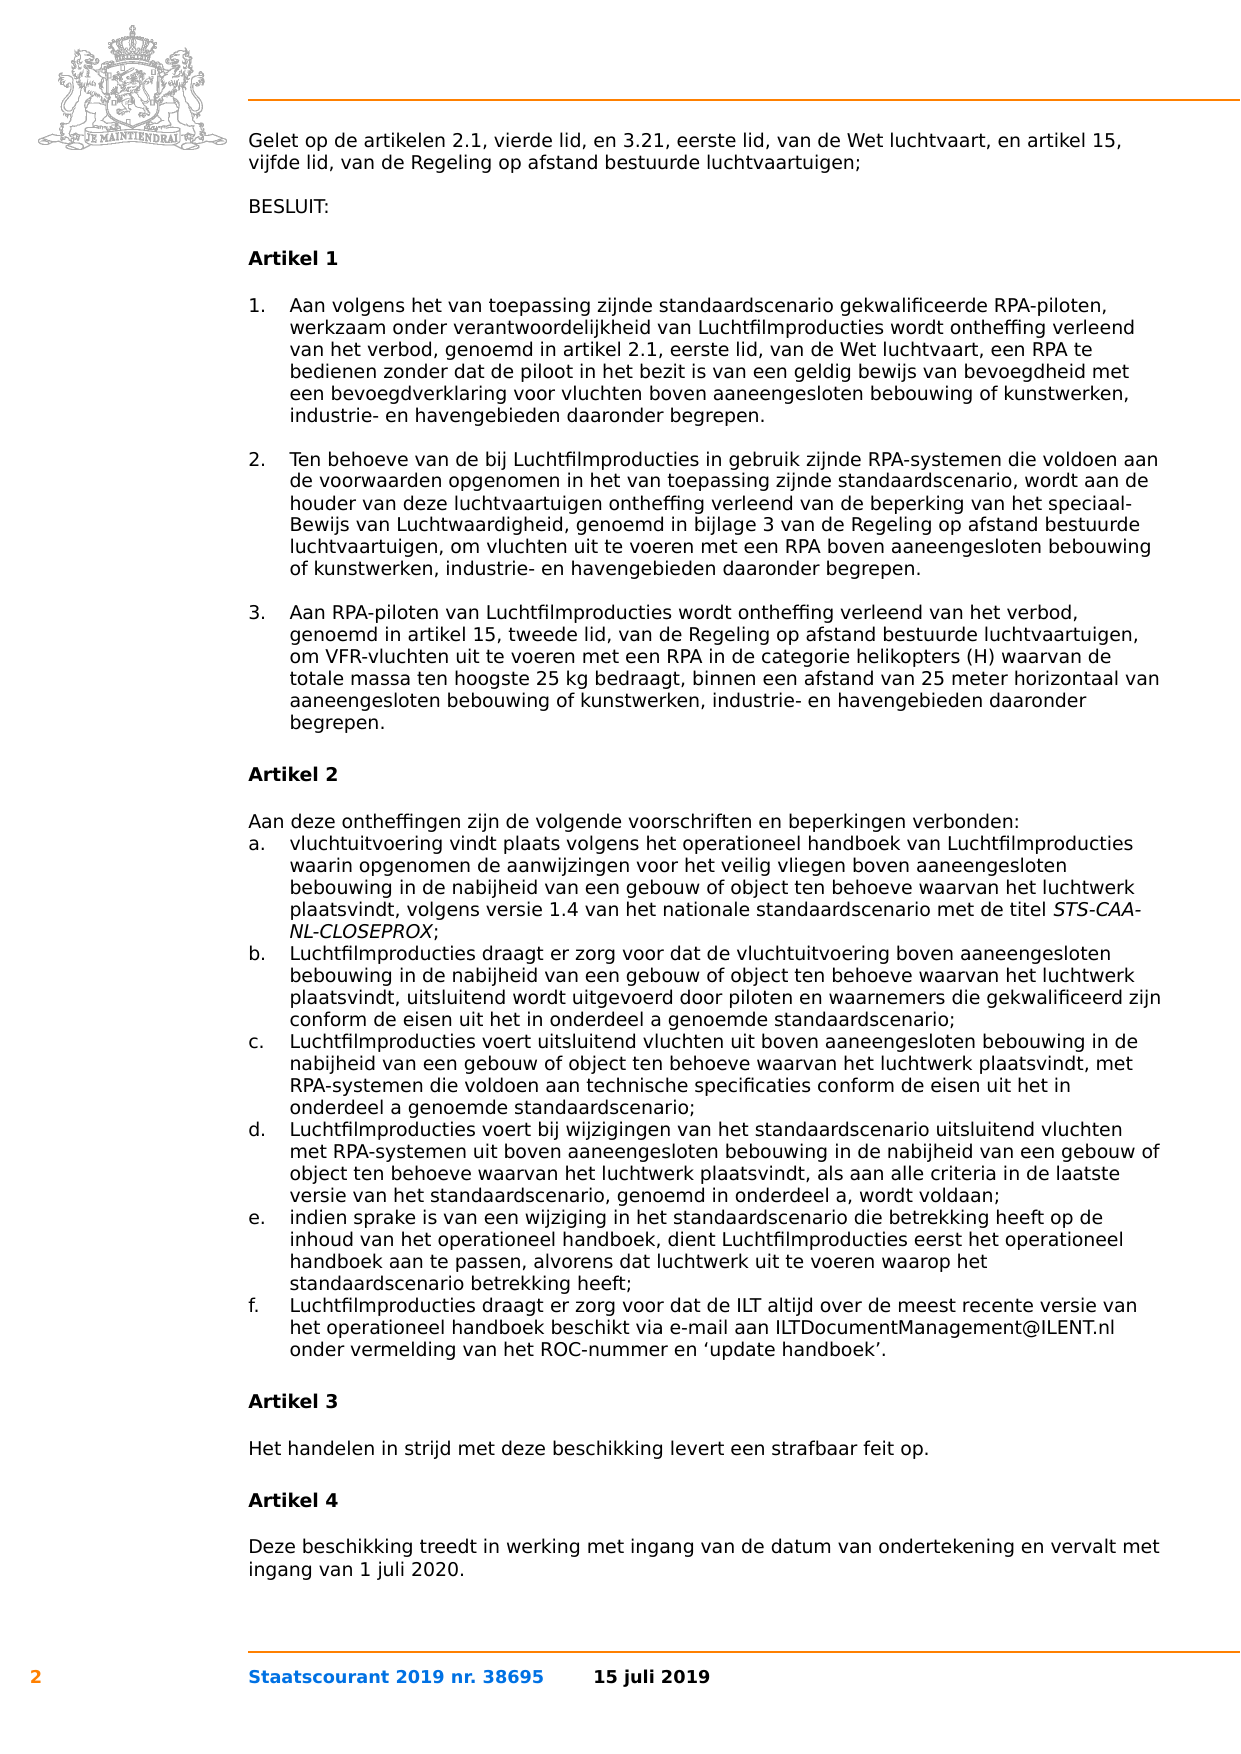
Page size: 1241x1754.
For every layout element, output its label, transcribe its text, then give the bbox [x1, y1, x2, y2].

text Deze beschikking treedt in werking met ingang van de datum van ondertekening en vervalt met ingang van 1 juli 2020. [248, 1536, 1163, 1580]
text e. indien sprake is van een wijziging in het standaardscenario die betrekking heeft op de inhoud van het operationeel handboek, dient Luchtfilmproducties eerst het operationeel handboek aan te passen, alvorens dat luchtwerk uit te voeren waarop het standaardscenario betrekking heeft; [248, 1207, 1163, 1294]
picture [38, 25, 227, 150]
text c. Luchtfilmproducties voert uitsluitend vluchten uit boven aaneengesloten bebouwing in de nabijheid van een gebouw of object ten behoeve waarvan het luchtwerk plaatsvindt, met RPA-systemen die voldoen aan technische specificaties conform de eisen uit het in onderdeel a genoemde standaardscenario; [248, 1031, 1163, 1119]
text Aan deze ontheffingen zijn de volgende voorschriften en beperkingen verbonden: [248, 811, 1163, 833]
text BESLUIT: [248, 196, 1163, 218]
text Gelet op de artikelen 2.1, vierde lid, en 3.21, eerste lid, van de Wet luchtvaart, en artikel 15, vijfde lid, van de Regeling op afstand bestuurde luchtvaartuigen; [248, 130, 1163, 174]
subtitle Artikel 1 [248, 248, 1163, 270]
subtitle Artikel 3 [248, 1391, 1163, 1412]
text 3. Aan RPA-piloten van Luchtfilmproducties wordt ontheffing verleend van het verbod, genoemd in artikel 15, tweede lid, van de Regeling op afstand bestuurde luchtvaartuigen, om VFR-vluchten uit te voeren met een RPA in de categorie helikopters (H) waarvan de totale massa ten hoogste 25 kg bedraagt, binnen een afstand van 25 meter horizontaal van aaneengesloten bebouwing of kunstwerken, industrie- en havengebieden daaronder begrepen. [248, 602, 1163, 734]
subtitle Artikel 2 [248, 764, 1163, 786]
text 1. Aan volgens het van toepassing zijnde standaardscenario gekwalificeerde RPA-piloten, werkzaam onder verantwoordelijkheid van Luchtfilmproducties wordt ontheffing verleend van het verbod, genoemd in artikel 2.1, eerste lid, van de Wet luchtvaart, een RPA te bedienen zonder dat de piloot in het bezit is van een geldig bewijs van bevoegdheid met een bevoegdverklaring voor vluchten boven aaneengesloten bebouwing of kunstwerken, industrie- en havengebieden daaronder begrepen. [248, 295, 1163, 427]
text b. Luchtfilmproducties draagt er zorg voor dat de vluchtuitvoering boven aaneengesloten bebouwing in de nabijheid van een gebouw of object ten behoeve waarvan het luchtwerk plaatsvindt, uitsluitend wordt uitgevoerd door piloten en waarnemers die gekwalificeerd zijn conform de eisen uit het in onderdeel a genoemde standaardscenario; [248, 943, 1163, 1031]
text Het handelen in strijd met deze beschikking levert een strafbaar feit op. [248, 1437, 1163, 1459]
text d. Luchtfilmproducties voert bij wijzigingen van het standaardscenario uitsluitend vluchten met RPA-systemen uit boven aaneengesloten bebouwing in de nabijheid van een gebouw of object ten behoeve waarvan het luchtwerk plaatsvindt, als aan alle criteria in de laatste versie van het standaardscenario, genoemd in onderdeel a, wordt voldaan; [248, 1119, 1163, 1207]
text 2. Ten behoeve van de bij Luchtfilmproducties in gebruik zijnde RPA-systemen die voldoen aan de voorwaarden opgenomen in het van toepassing zijnde standaardscenario, wordt aan de houder van deze luchtvaartuigen ontheffing verleend van de beperking van het speciaal-Bewijs van Luchtwaardigheid, genoemd in bijlage 3 van de Regeling op afstand bestuurde luchtvaartuigen, om vluchten uit te voeren met een RPA boven aaneengesloten bebouwing of kunstwerken, industrie- en havengebieden daaronder begrepen. [248, 448, 1163, 580]
text f. Luchtfilmproducties draagt er zorg voor dat de ILT altijd over de meest recente versie van het operationeel handboek beschikt via e-mail aan ILTDocumentManagement@ILENT.nl onder vermelding van het ROC-nummer en ‘update handboek’. [248, 1294, 1163, 1361]
text a. vluchtuitvoering vindt plaats volgens het operationeel handboek van Luchtfilmproducties waarin opgenomen de aanwijzingen voor het veilig vliegen boven aaneengesloten bebouwing in de nabijheid van een gebouw of object ten behoeve waarvan het luchtwerk plaatsvindt, volgens versie 1.4 van het nationale standaardscenario met de titel STS-CAA-NL-CLOSEPROX; [248, 833, 1163, 943]
subtitle Artikel 4 [248, 1489, 1163, 1511]
